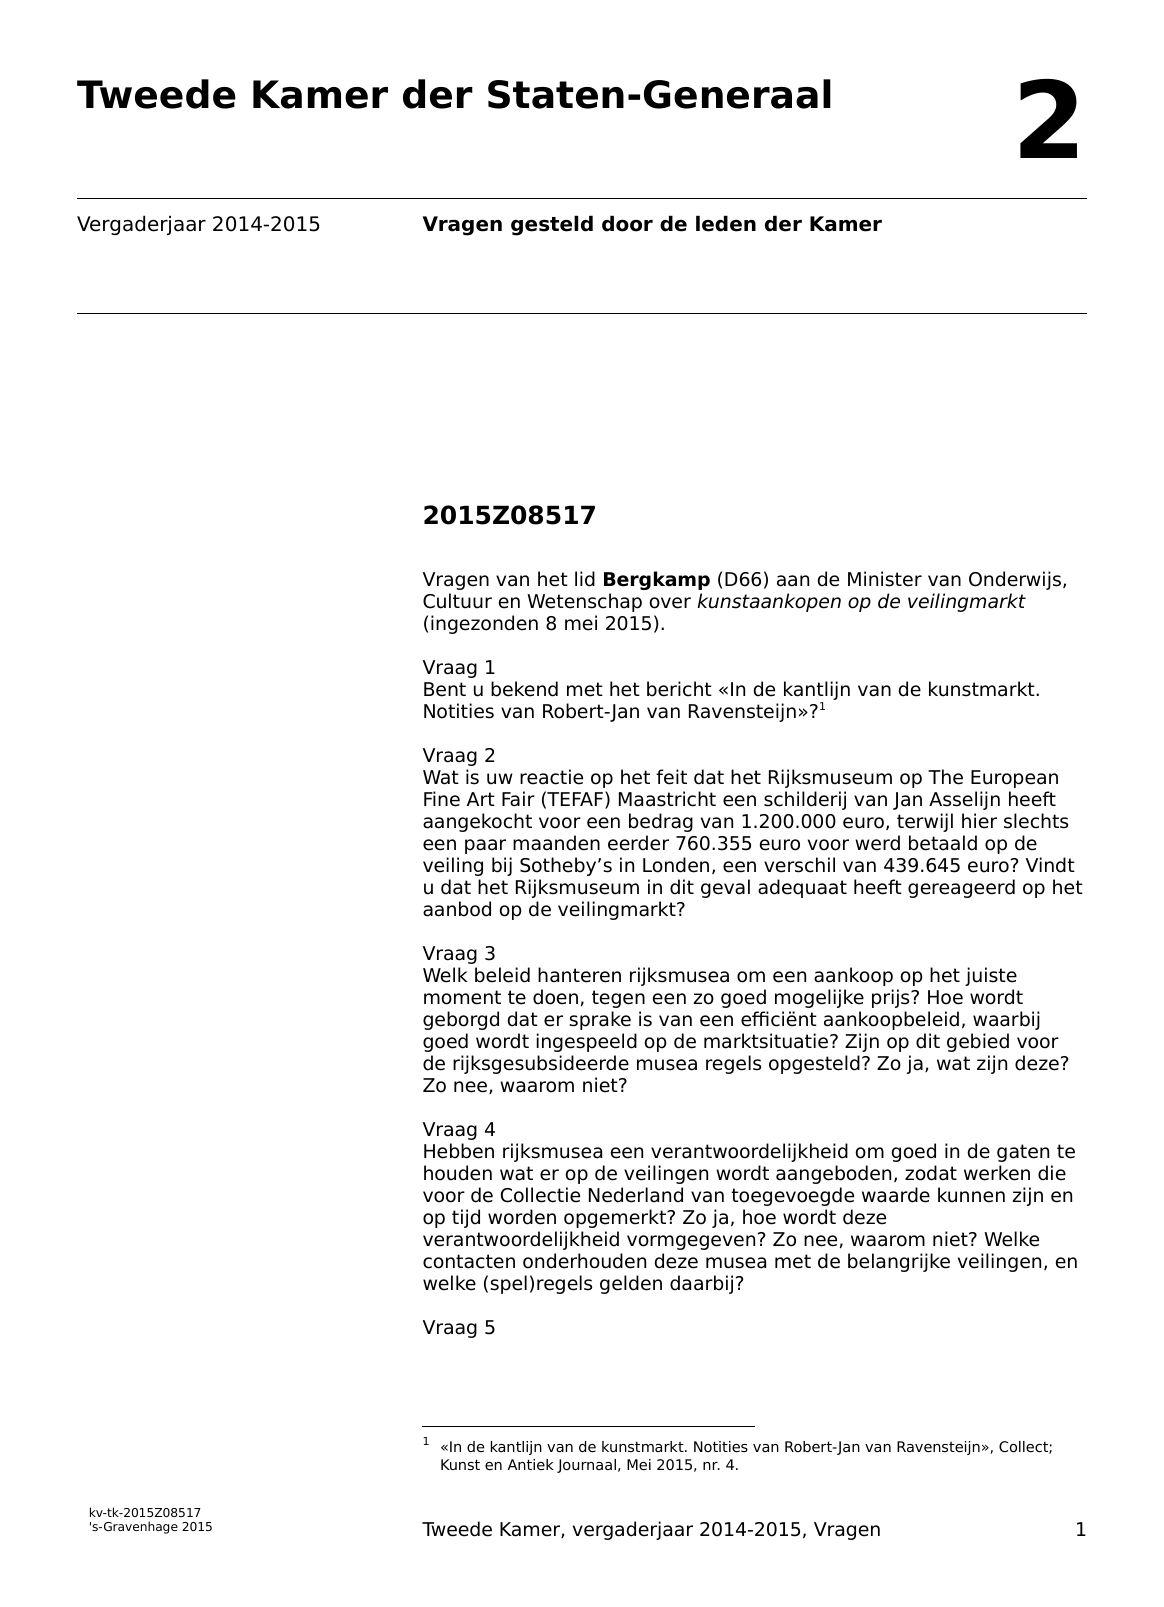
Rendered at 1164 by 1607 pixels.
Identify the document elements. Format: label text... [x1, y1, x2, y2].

text Vragen van het lid Bergkamp (D66) aan de Minister van Onderwijs, Cultuur en Wetenschap over kunstaankopen op de veilingmarkt (ingezonden 8 mei 2015). [422, 569, 1087, 635]
text 's-Gravenhage 2015 [88, 1520, 323, 1534]
text Vraag 5 [422, 1317, 1087, 1339]
text Vraag 1 [422, 657, 1087, 679]
text kv-tk-2015Z08517 [88, 1506, 323, 1520]
text 2015Z08517 [422, 501, 1087, 531]
table_cell Vragen gesteld door de leden der Kamer [422, 199, 1087, 313]
table_header 2 [886, 59, 1087, 198]
text «In de kantlijn van de kunstmarkt. Notities van Robert-Jan van Ravensteijn», Collect; Kunst en Antiek Journaal, Mei 2015, nr. 4. [422, 1435, 1087, 1474]
table_cell Vergaderjaar 2014-2015 [77, 199, 422, 313]
text Bent u bekend met het bericht «In de kantlijn van de kunstmarkt. Notities van Robert-Jan van Ravensteijn»? [422, 679, 1087, 723]
table_header Tweede Kamer der Staten-Generaal [77, 59, 886, 198]
text Welk beleid hanteren rijksmusea om een aankoop op het juiste moment te doen, tegen een zo goed mogelijke prijs? Hoe wordt geborgd dat er sprake is van een efficiënt aankoopbeleid, waarbij goed wordt ingespeeld op de marktsituatie? Zijn op dit gebied voor de rijksgesubsideerde musea regels opgesteld? Zo ja, wat zijn deze? Zo nee, waarom niet? [422, 965, 1087, 1097]
text Vraag 3 [422, 943, 1087, 965]
text Wat is uw reactie op het feit dat het Rijksmuseum op The European Fine Art Fair (TEFAF) Maastricht een schilderij van Jan Asselijn heeft aangekocht voor een bedrag van 1.200.000 euro, terwijl hier slechts een paar maanden eerder 760.355 euro voor werd betaald op de veiling bij Sotheby’s in Londen, een verschil van 439.645 euro? Vindt u dat het Rijksmuseum in dit geval adequaat heeft gereageerd op het aanbod op de veilingmarkt? [422, 767, 1087, 921]
text Hebben rijksmusea een verantwoordelijkheid om goed in de gaten te houden wat er op de veilingen wordt aangeboden, zodat werken die voor de Collectie Nederland van toegevoegde waarde kunnen zijn en op tijd worden opgemerkt? Zo ja, hoe wordt deze verantwoordelijkheid vormgegeven? Zo nee, waarom niet? Welke contacten onderhouden deze musea met de belangrijke veilingen, en welke (spel)regels gelden daarbij? [422, 1141, 1087, 1295]
text Vraag 4 [422, 1119, 1087, 1141]
text Vraag 2 [422, 745, 1087, 767]
